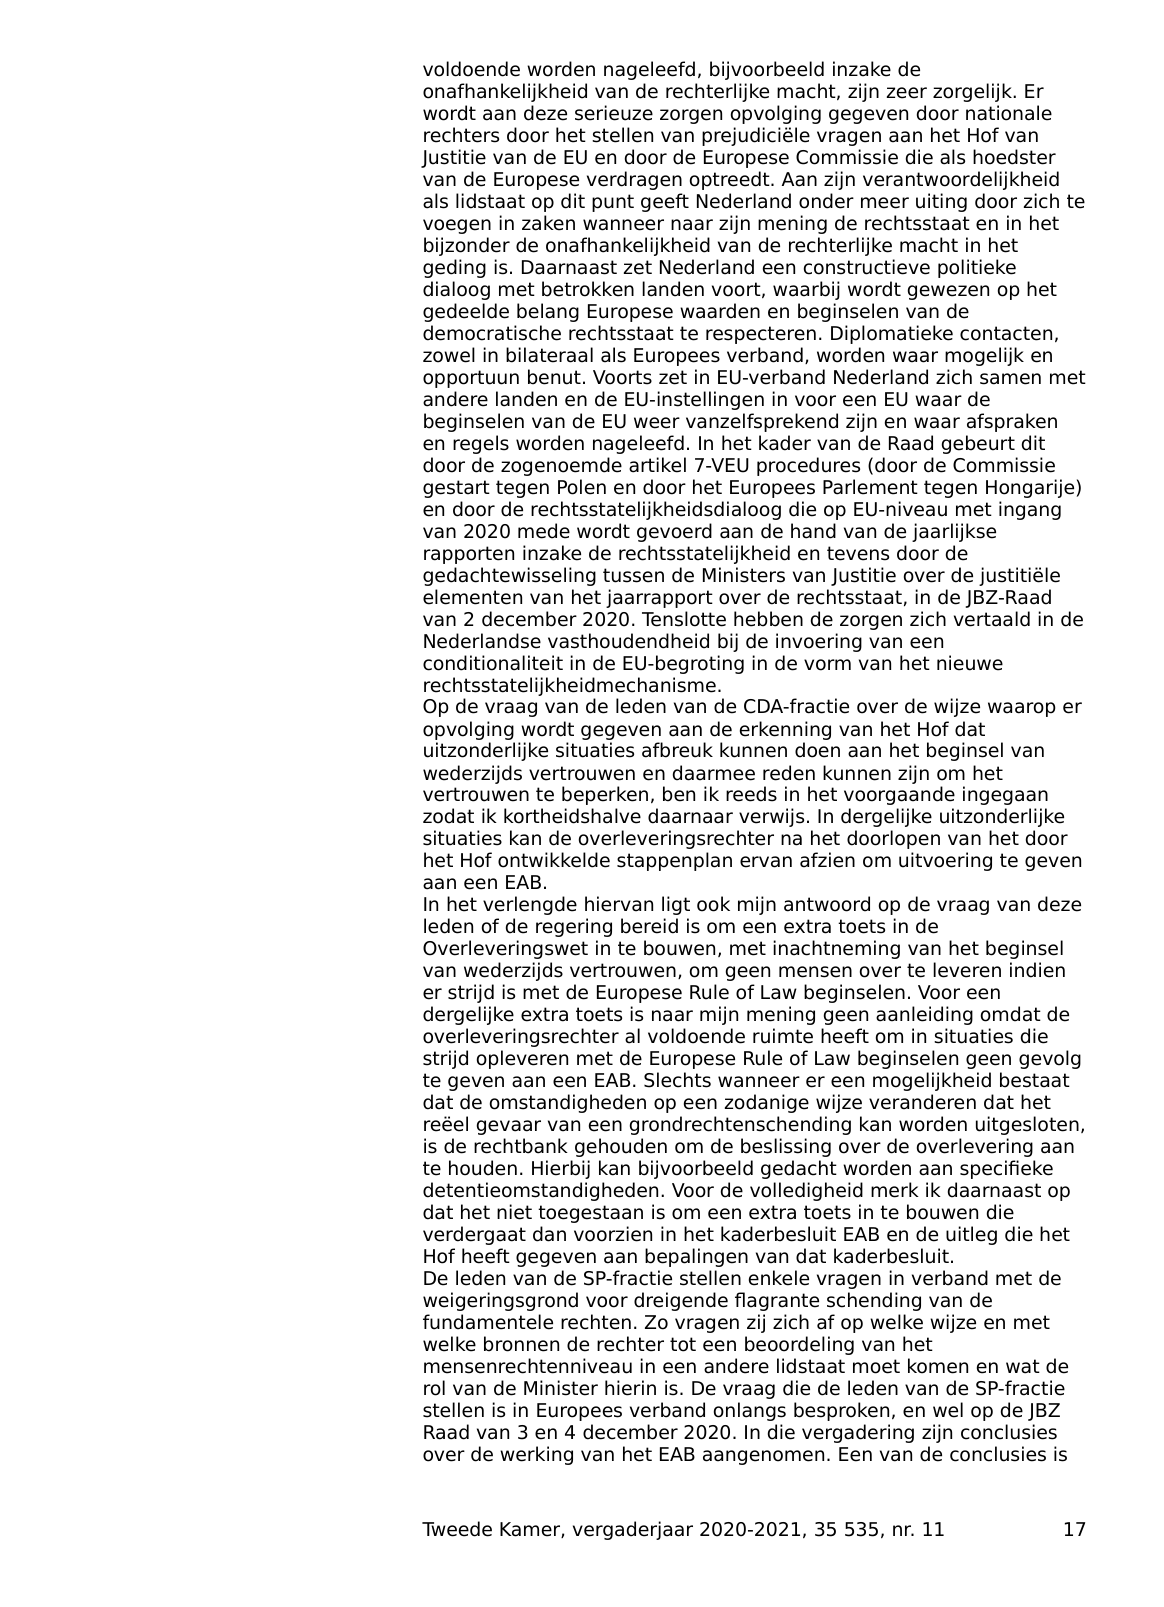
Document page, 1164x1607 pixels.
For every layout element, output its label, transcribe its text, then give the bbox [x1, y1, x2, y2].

text De leden van de SP-fractie stellen enkele vragen in verband met de weigeringsgrond voor dreigende flagrante schending van de fundamentele rechten. Zo vragen zij zich af op welke wijze en met welke bronnen de rechter tot een beoordeling van het mensenrechtenniveau in een andere lidstaat moet komen en wat de rol van de Minister hierin is. De vraag die de leden van de SP-fractie stellen is in Europees verband onlangs besproken, en wel op de JBZ Raad van 3 en 4 december 2020. In die vergadering zijn conclusies over de werking van het EAB aangenomen. Een van de conclusies is [422, 1268, 1087, 1466]
text Op de vraag van de leden van de CDA-fractie over de wijze waarop er opvolging wordt gegeven aan de erkenning van het Hof dat uitzonderlijke situaties afbreuk kunnen doen aan het beginsel van wederzijds vertrouwen en daarmee reden kunnen zijn om het vertrouwen te beperken, ben ik reeds in het voorgaande ingegaan zodat ik kortheidshalve daarnaar verwijs. In dergelijke uitzonderlijke situaties kan de overleveringsrechter na het doorlopen van het door het Hof ontwikkelde stappenplan ervan afzien om uitvoering te geven aan een EAB. [422, 696, 1087, 894]
text voldoende worden nageleefd, bijvoorbeeld inzake de onafhankelijkheid van de rechterlijke macht, zijn zeer zorgelijk. Er wordt aan deze serieuze zorgen opvolging gegeven door nationale rechters door het stellen van prejudiciële vragen aan het Hof van Justitie van de EU en door de Europese Commissie die als hoedster van de Europese verdragen optreedt. Aan zijn verantwoordelijkheid als lidstaat op dit punt geeft Nederland onder meer uiting door zich te voegen in zaken wanneer naar zijn mening de rechtsstaat en in het bijzonder de onafhankelijkheid van de rechterlijke macht in het geding is. Daarnaast zet Nederland een constructieve politieke dialoog met betrokken landen voort, waarbij wordt gewezen op het gedeelde belang Europese waarden en beginselen van de democratische rechtsstaat te respecteren. Diplomatieke contacten, zowel in bilateraal als Europees verband, worden waar mogelijk en opportuun benut. Voorts zet in EU-verband Nederland zich samen met andere landen en de EU-instellingen in voor een EU waar de beginselen van de EU weer vanzelfsprekend zijn en waar afspraken en regels worden nageleefd. In het kader van de Raad gebeurt dit door de zogenoemde artikel 7-VEU procedures (door de Commissie gestart tegen Polen en door het Europees Parlement tegen Hongarije) en door de rechtsstatelijkheidsdialoog die op EU-niveau met ingang van 2020 mede wordt gevoerd aan de hand van de jaarlijkse rapporten inzake de rechtsstatelijkheid en tevens door de gedachtewisseling tussen de Ministers van Justitie over de justitiële elementen van het jaarrapport over de rechtsstaat, in de JBZ-Raad van 2 december 2020. Tenslotte hebben de zorgen zich vertaald in de Nederlandse vasthoudendheid bij de invoering van een conditionaliteit in de EU-begroting in de vorm van het nieuwe rechtsstatelijkheidmechanisme. [422, 59, 1087, 696]
text In het verlengde hiervan ligt ook mijn antwoord op de vraag van deze leden of de regering bereid is om een extra toets in de Overleveringswet in te bouwen, met inachtneming van het beginsel van wederzijds vertrouwen, om geen mensen over te leveren indien er strijd is met de Europese Rule of Law beginselen. Voor een dergelijke extra toets is naar mijn mening geen aanleiding omdat de overleveringsrechter al voldoende ruimte heeft om in situaties die strijd opleveren met de Europese Rule of Law beginselen geen gevolg te geven aan een EAB. Slechts wanneer er een mogelijkheid bestaat dat de omstandigheden op een zodanige wijze veranderen dat het reëel gevaar van een grondrechtenschending kan worden uitgesloten, is de rechtbank gehouden om de beslissing over de overlevering aan te houden. Hierbij kan bijvoorbeeld gedacht worden aan specifieke detentieomstandigheden. Voor de volledigheid merk ik daarnaast op dat het niet toegestaan is om een extra toets in te bouwen die verdergaat dan voorzien in het kaderbesluit EAB en de uitleg die het Hof heeft gegeven aan bepalingen van dat kaderbesluit. [422, 894, 1087, 1268]
